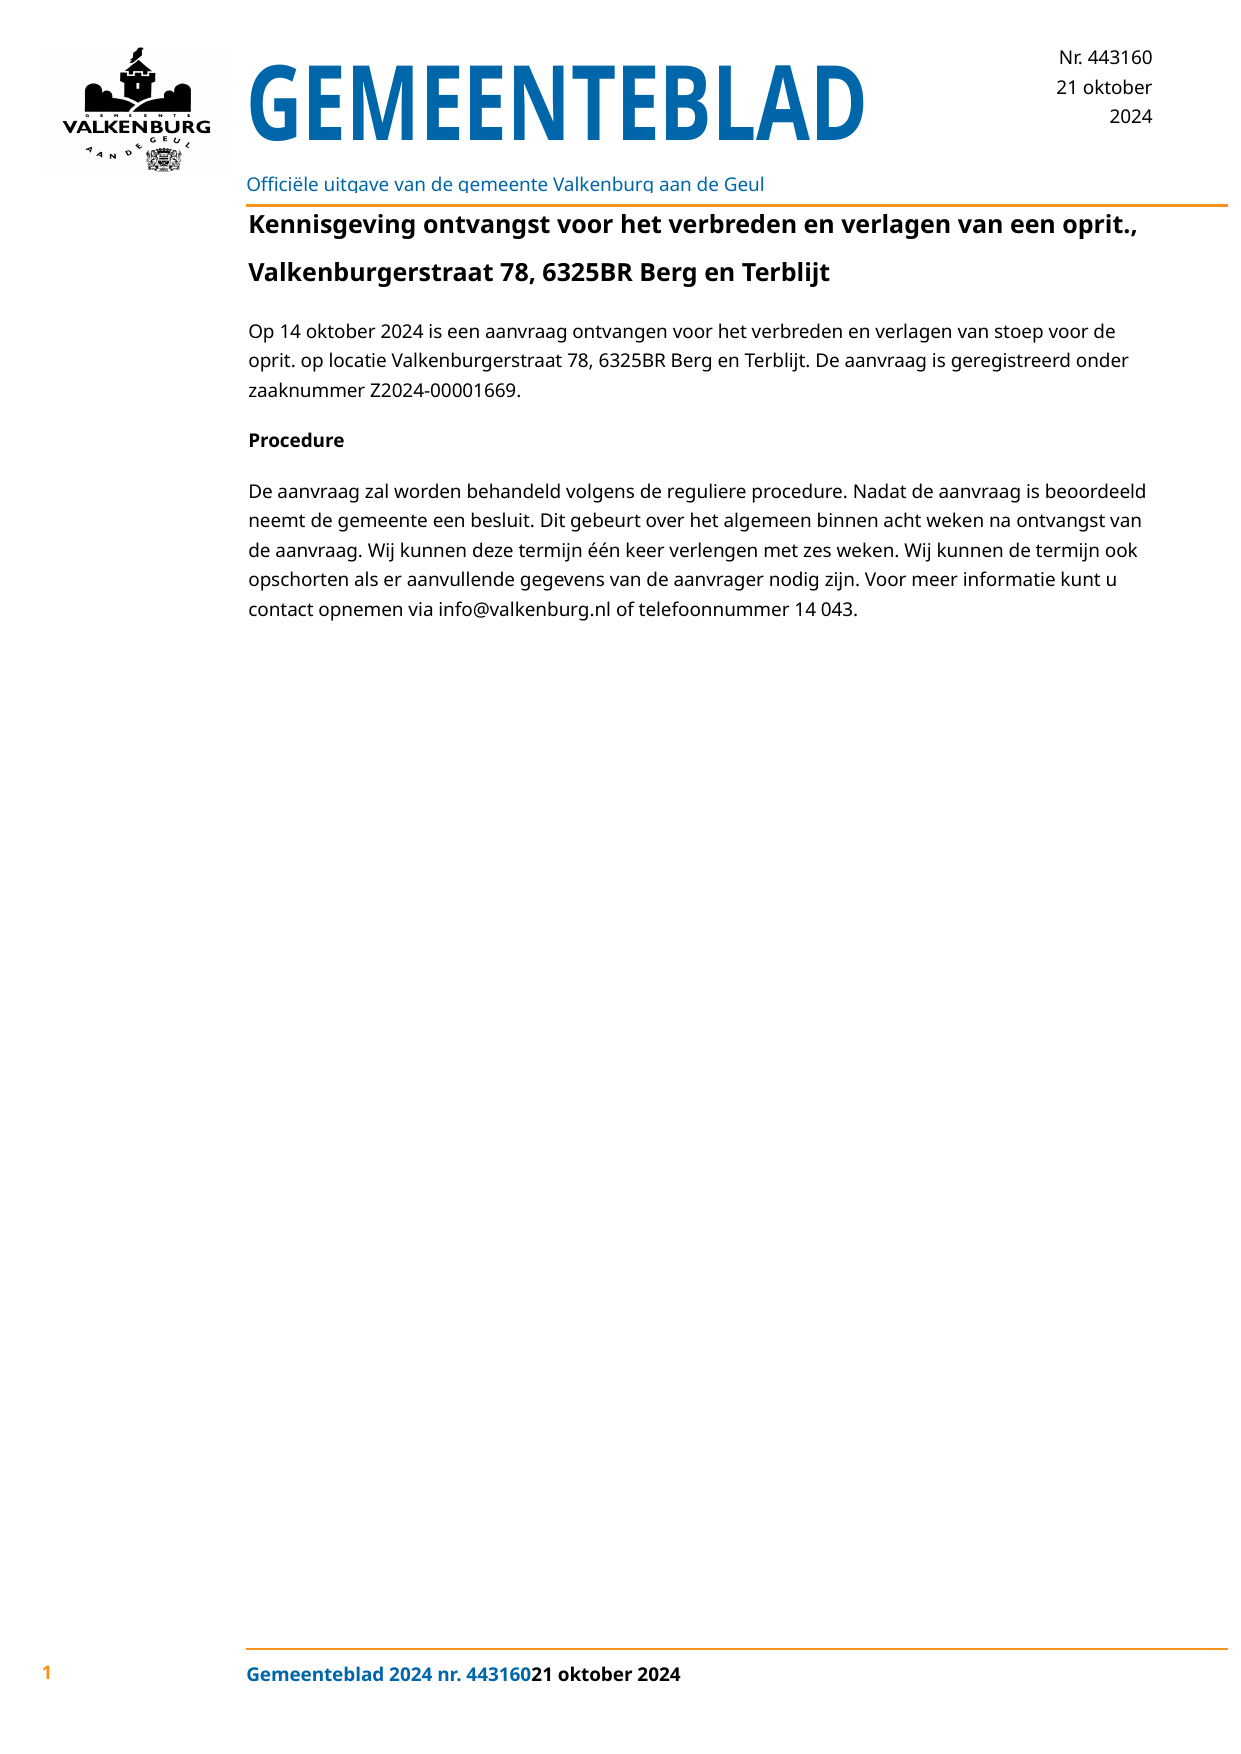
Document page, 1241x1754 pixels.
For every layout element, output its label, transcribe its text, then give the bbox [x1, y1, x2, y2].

text Procedure [248, 427, 1152, 453]
text De aanvraag zal worden behandeld volgens de reguliere procedure. Nadat de aanvraag is beoordeeld neemt de gemeente een besluit. Dit gebeurt over het algemeen binnen acht weken na ontvangst van de aanvraag. Wij kunnen deze termijn één keer verlengen met zes weken. Wij kunnen de termijn ook opschorten als er aanvullende gegevens van de aanvrager nodig zijn. Voor meer informatie kunt u contact opnemen via info@valkenburg.nl of telefoonnummer 14 043. [248, 478, 1152, 622]
text Op 14 oktober 2024 is een aanvraag ontvangen voor het verbreden en verlagen van stoep voor de oprit. op locatie Valkenburgerstraat 78, 6325BR Berg en Terblijt. De aanvraag is geregistreerd onder zaaknummer Z2024-00001669. [248, 318, 1152, 403]
picture [41, 47, 231, 172]
text Kennisgeving ontvangst voor het verbreden en verlagen van een oprit., Valkenburgerstraat 78, 6325BR Berg en Terblijt [248, 207, 1152, 288]
